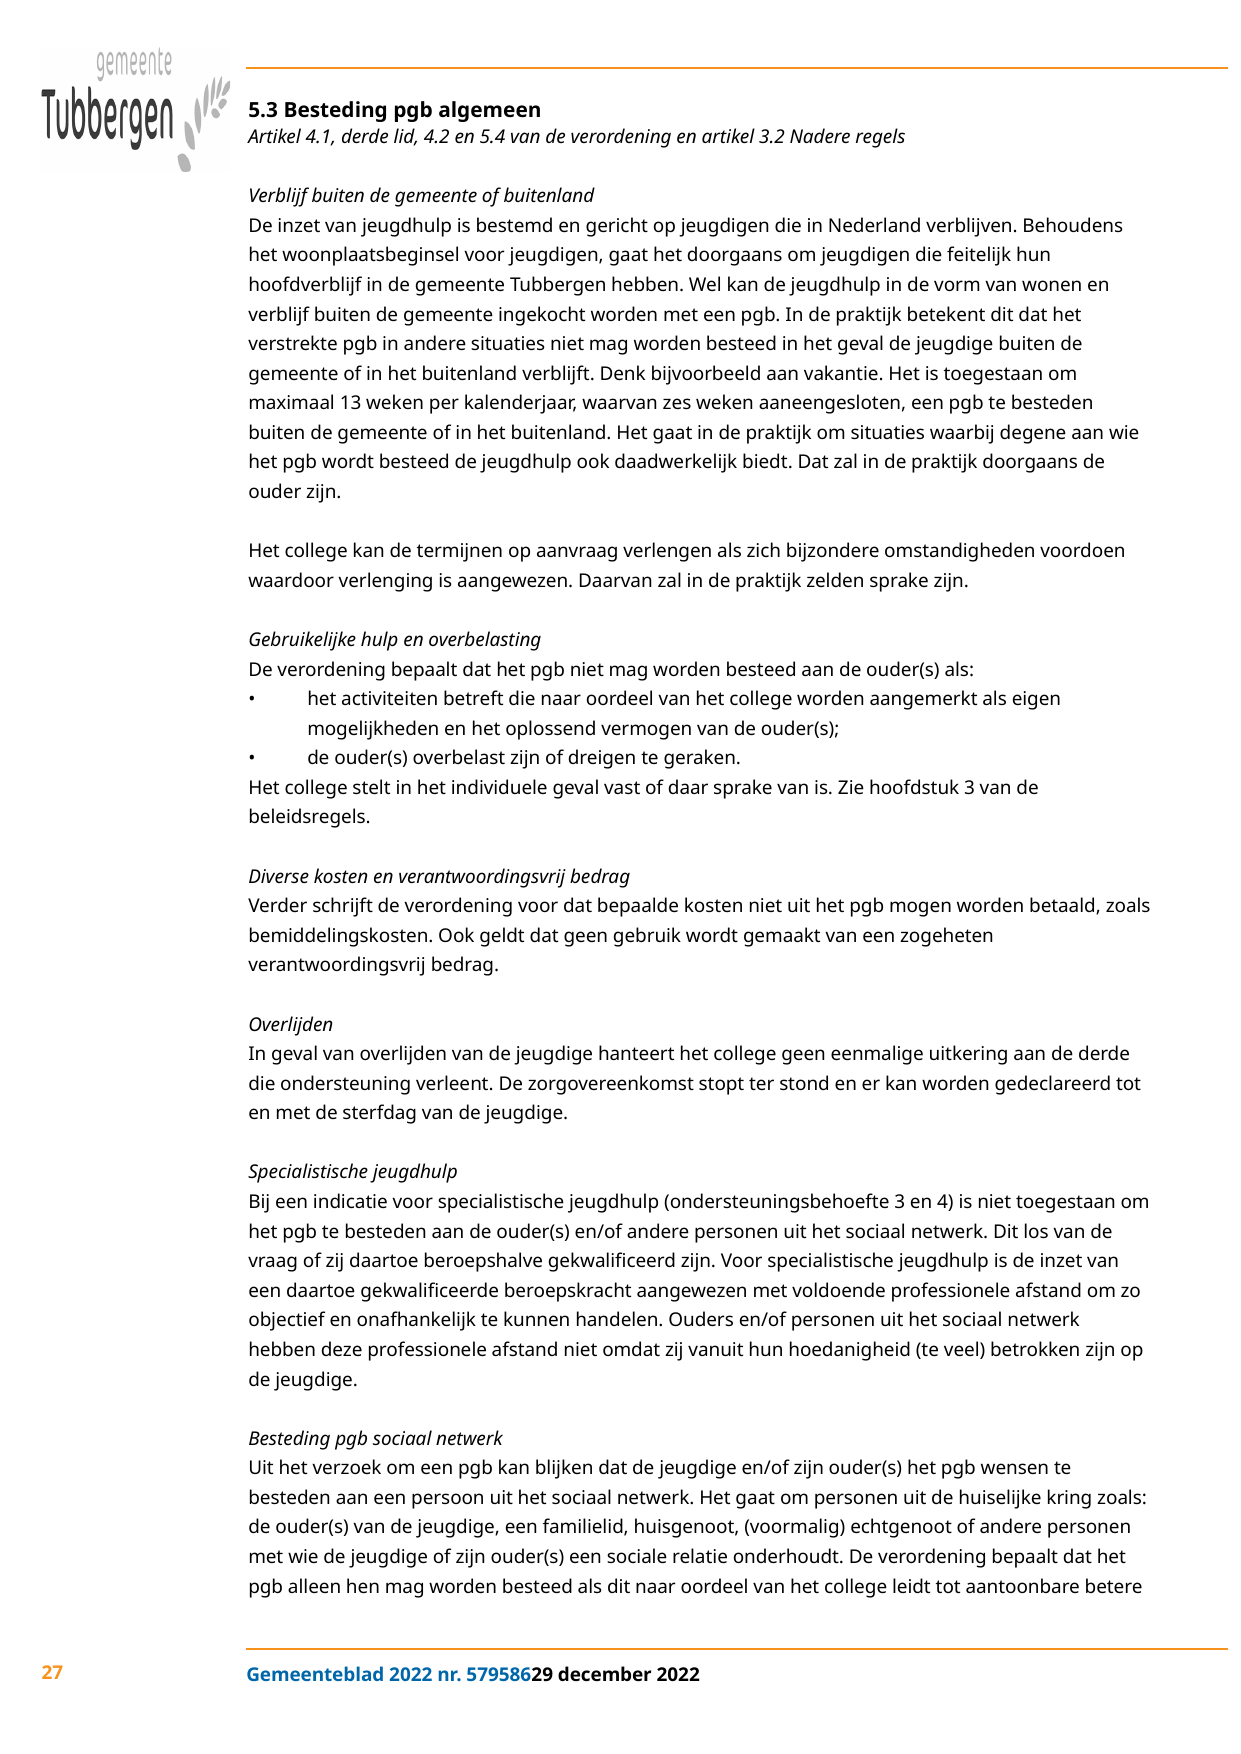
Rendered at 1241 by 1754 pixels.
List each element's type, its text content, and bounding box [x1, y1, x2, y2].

text Verder schrijft de verordening voor dat bepaalde kosten niet uit het pgb mogen worden betaald, zoals bemiddelingskosten. Ook geldt dat geen gebruik wordt gemaakt van een zogeheten verantwoordingsvrij bedrag. [248, 892, 1152, 977]
text 5.3 Besteding pgb algemeen [248, 95, 1152, 123]
text Bij een indicatie voor specialistische jeugdhulp (ondersteuningsbehoefte 3 en 4) is niet toegestaan om het pgb te besteden aan de ouder(s) en/of andere personen uit het sociaal netwerk. Dit los van de vraag of zij daartoe beroepshalve gekwalificeerd zijn. Voor specialistische jeugdhulp is de inzet van een daartoe gekwalificeerde beroepskracht aangewezen met voldoende professionele afstand om zo objectief en onafhankelijk te kunnen handelen. Ouders en/of personen uit het sociaal netwerk hebben deze professionele afstand niet omdat zij vanuit hun hoedanigheid (te veel) betrokken zijn op de jeugdige. [248, 1188, 1152, 1391]
list de ouder(s) overbelast zijn of dreigen te geraken. [248, 744, 1152, 770]
text Gebruikelijke hulp en overbelasting [248, 626, 1152, 652]
text De inzet van jeugdhulp is bestemd en gericht op jeugdigen die in Nederland verblijven. Behoudens het woonplaatsbeginsel voor jeugdigen, gaat het doorgaans om jeugdigen die feitelijk hun hoofdverblijf in de gemeente Tubbergen hebben. Wel kan de jeugdhulp in de vorm van wonen en verblijf buiten de gemeente ingekocht worden met een pgb. In de praktijk betekent dit dat het verstrekte pgb in andere situaties niet mag worden besteed in het geval de jeugdige buiten de gemeente of in het buitenland verblijft. Denk bijvoorbeeld aan vakantie. Het is toegestaan om maximaal 13 weken per kalenderjaar, waarvan zes weken aaneengesloten, een pgb te besteden buiten de gemeente of in het buitenland. Het gaat in de praktijk om situaties waarbij degene aan wie het pgb wordt besteed de jeugdhulp ook daadwerkelijk biedt. Dat zal in de praktijk doorgaans de ouder zijn. [248, 212, 1152, 504]
text Verblijf buiten de gemeente of buitenland [248, 182, 1152, 208]
text Het college kan de termijnen op aanvraag verlengen als zich bijzondere omstandigheden voordoen waardoor verlenging is aangewezen. Daarvan zal in de praktijk zelden sprake zijn. [248, 537, 1152, 593]
text De verordening bepaalt dat het pgb niet mag worden besteed aan de ouder(s) als: [248, 656, 1152, 681]
text Overlijden [248, 1011, 1152, 1036]
text Het college stelt in het individuele geval vast of daar sprake van is. Zie hoofdstuk 3 van de beleidsregels. [248, 774, 1152, 829]
text In geval van overlijden van de jeugdige hanteert het college geen eenmalige uitkering aan de derde die ondersteuning verleent. De zorgovereenkomst stopt ter stond en er kan worden gedeclareerd tot en met de sterfdag van de jeugdige. [248, 1040, 1152, 1125]
text Besteding pgb sociaal netwerk [248, 1425, 1152, 1451]
text Uit het verzoek om een pgb kan blijken dat de jeugdige en/of zijn ouder(s) het pgb wensen te besteden aan een persoon uit het sociaal netwerk. Het gaat om personen uit de huiselijke kring zoals: de ouder(s) van de jeugdige, een familielid, huisgenoot, (voormalig) echtgenoot of andere personen met wie de jeugdige of zijn ouder(s) een sociale relatie onderhoudt. De verordening bepaalt dat het pgb alleen hen mag worden besteed als dit naar oordeel van het college leidt tot aantoonbare betere [248, 1454, 1152, 1598]
picture [41, 47, 231, 172]
text Specialistische jeugdhulp [248, 1159, 1152, 1184]
text Diverse kosten en verantwoordingsvrij bedrag [248, 863, 1152, 888]
text Artikel 4.1, derde lid, 4.2 en 5.4 van de verordening en artikel 3.2 Nadere regels [248, 123, 1152, 149]
list het activiteiten betreft die naar oordeel van het college worden aangemerkt als eigen mogelijkheden en het oplossend vermogen van de ouder(s); [248, 685, 1152, 741]
